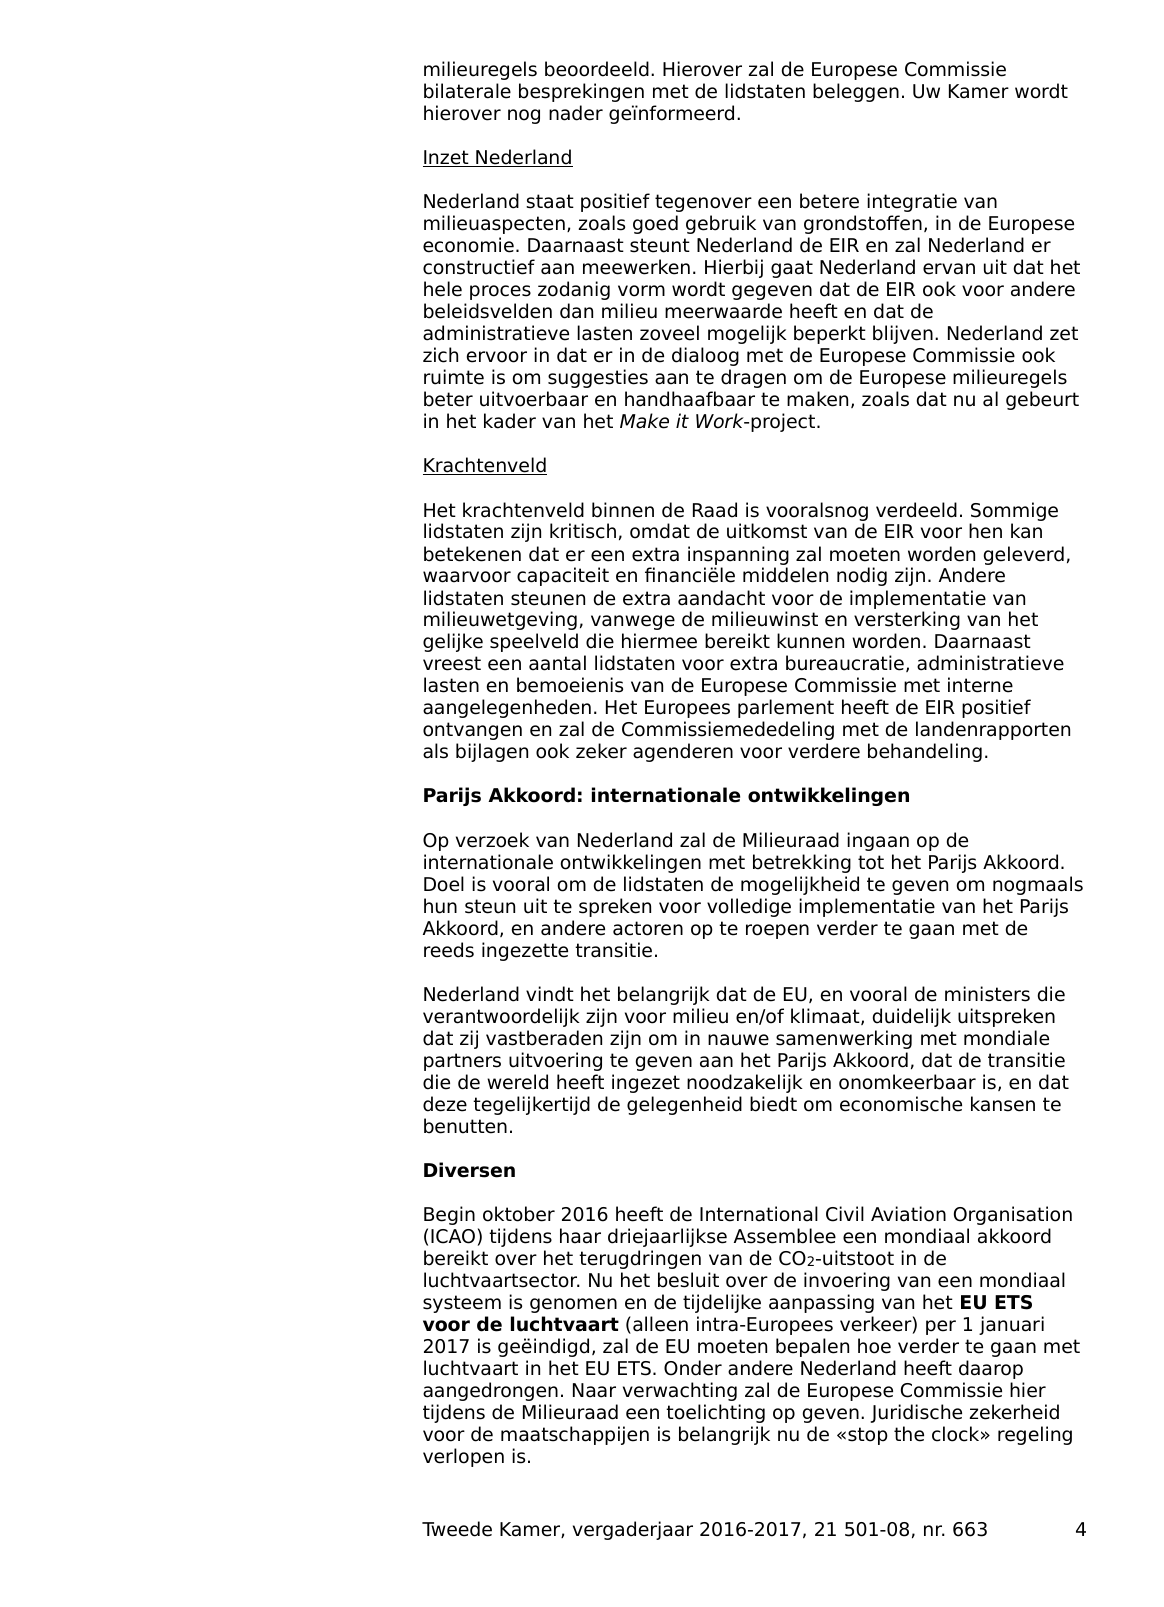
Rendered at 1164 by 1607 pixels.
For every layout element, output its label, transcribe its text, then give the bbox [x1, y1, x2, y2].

text Begin oktober 2016 heeft de International Civil Aviation Organisation (ICAO) tijdens haar driejaarlijkse Assemblee een mondiaal akkoord bereikt over het terugdringen van de CO2-uitstoot in de luchtvaartsector. Nu het besluit over de invoering van een mondiaal systeem is genomen en de tijdelijke aanpassing van het EU ETS voor de luchtvaart (alleen intra-Europees verkeer) per 1 januari 2017 is geëindigd, zal de EU moeten bepalen hoe verder te gaan met luchtvaart in het EU ETS. Onder andere Nederland heeft daarop aangedrongen. Naar verwachting zal de Europese Commissie hier tijdens de Milieuraad een toelichting op geven. Juridische zekerheid voor de maatschappijen is belangrijk nu de «stop the clock» regeling verlopen is. [422, 1204, 1087, 1468]
text Nederland staat positief tegenover een betere integratie van milieuaspecten, zoals goed gebruik van grondstoffen, in de Europese economie. Daarnaast steunt Nederland de EIR en zal Nederland er constructief aan meewerken. Hierbij gaat Nederland ervan uit dat het hele proces zodanig vorm wordt gegeven dat de EIR ook voor andere beleidsvelden dan milieu meerwaarde heeft en dat de administratieve lasten zoveel mogelijk beperkt blijven. Nederland zet zich ervoor in dat er in de dialoog met de Europese Commissie ook ruimte is om suggesties aan te dragen om de Europese milieuregels beter uitvoerbaar en handhaafbaar te maken, zoals dat nu al gebeurt in het kader van het Make it Work-project. [422, 191, 1087, 433]
subtitle Parijs Akkoord: internationale ontwikkelingen [422, 785, 1087, 807]
text Nederland vindt het belangrijk dat de EU, en vooral de ministers die verantwoordelijk zijn voor milieu en/of klimaat, duidelijk uitspreken dat zij vastberaden zijn om in nauwe samenwerking met mondiale partners uitvoering te geven aan het Parijs Akkoord, dat de transitie die de wereld heeft ingezet noodzakelijk en onomkeerbaar is, en dat deze tegelijkertijd de gelegenheid biedt om economische kansen te benutten. [422, 984, 1087, 1137]
subtitle Diversen [422, 1160, 1087, 1182]
text milieuregels beoordeeld. Hierover zal de Europese Commissie bilaterale besprekingen met de lidstaten beleggen. Uw Kamer wordt hierover nog nader geïnformeerd. [422, 59, 1087, 125]
text Het krachtenveld binnen de Raad is vooralsnog verdeeld. Sommige lidstaten zijn kritisch, omdat de uitkomst van de EIR voor hen kan betekenen dat er een extra inspanning zal moeten worden geleverd, waarvoor capaciteit en financiële middelen nodig zijn. Andere lidstaten steunen de extra aandacht voor de implementatie van milieuwetgeving, vanwege de milieuwinst en versterking van het gelijke speelveld die hiermee bereikt kunnen worden. Daarnaast vreest een aantal lidstaten voor extra bureaucratie, administratieve lasten en bemoeienis van de Europese Commissie met interne aangelegenheden. Het Europees parlement heeft de EIR positief ontvangen en zal de Commissiemededeling met de landenrapporten als bijlagen ook zeker agenderen voor verdere behandeling. [422, 499, 1087, 763]
text Op verzoek van Nederland zal de Milieuraad ingaan op de internationale ontwikkelingen met betrekking tot het Parijs Akkoord. Doel is vooral om de lidstaten de mogelijkheid te geven om nogmaals hun steun uit te spreken voor volledige implementatie van het Parijs Akkoord, en andere actoren op te roepen verder te gaan met de reeds ingezette transitie. [422, 829, 1087, 961]
subtitle Inzet Nederland [422, 147, 1087, 169]
subtitle Krachtenveld [422, 455, 1087, 477]
